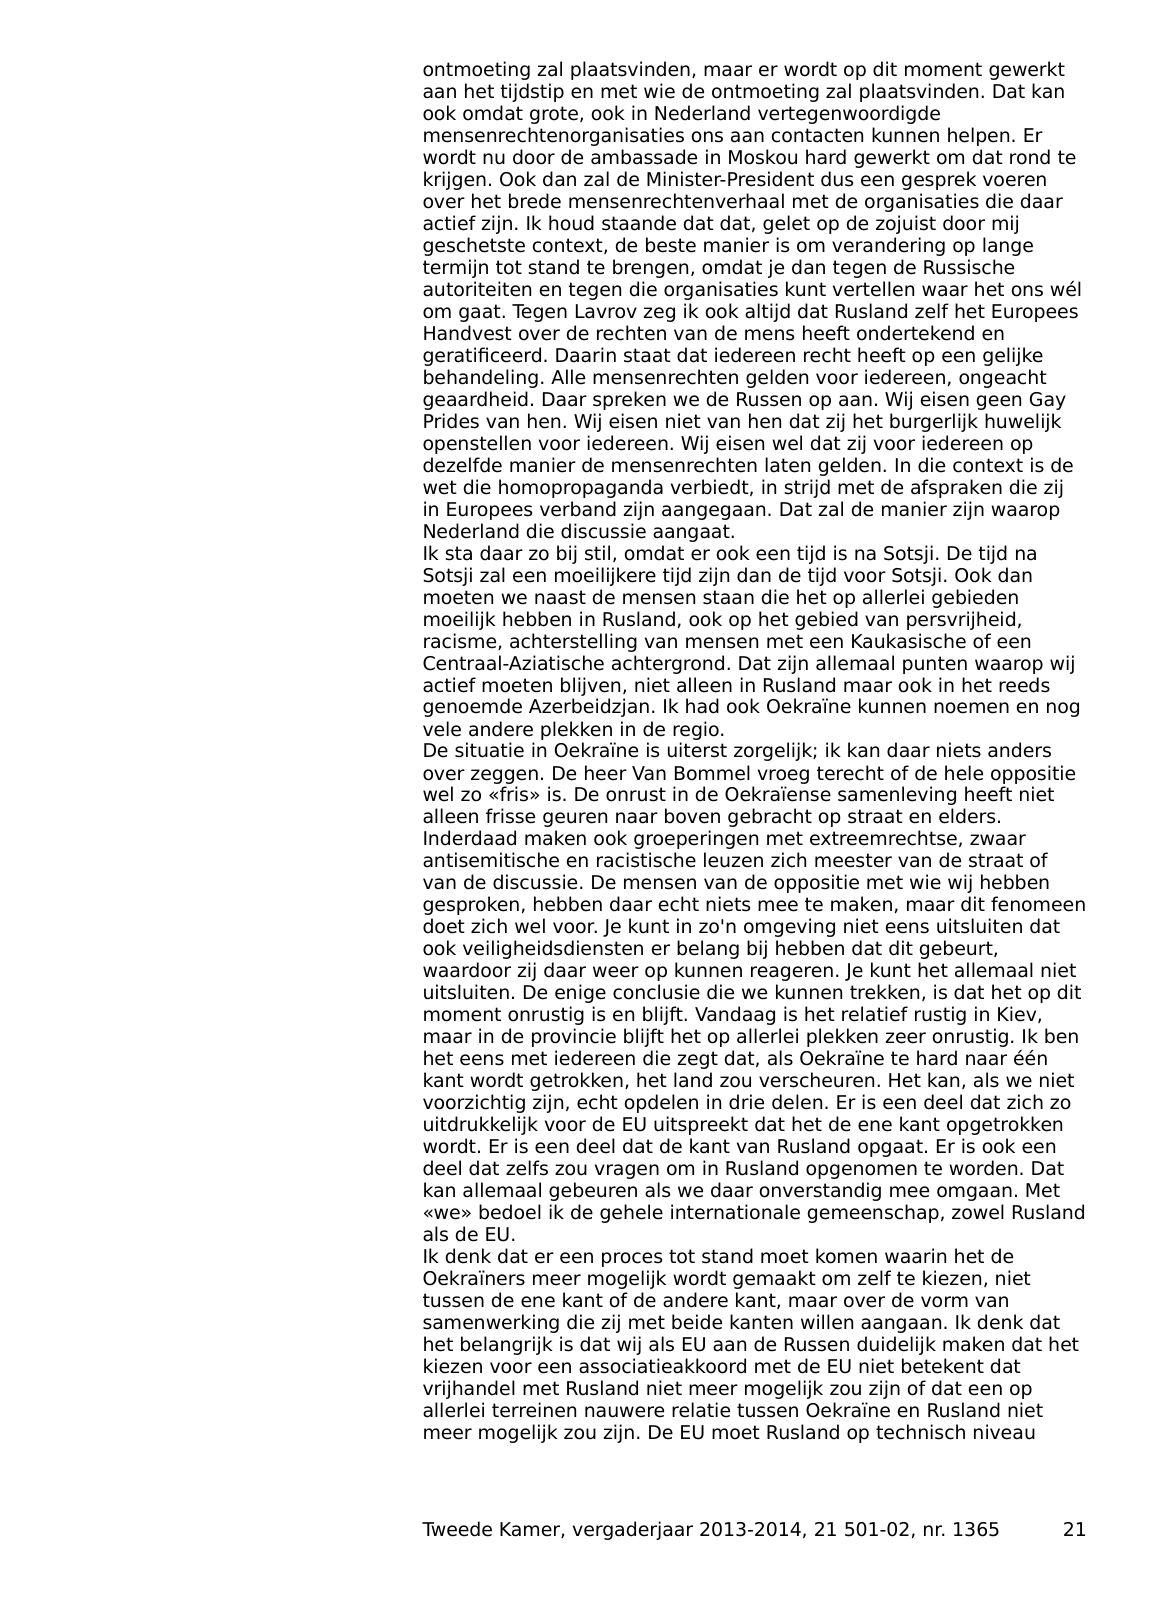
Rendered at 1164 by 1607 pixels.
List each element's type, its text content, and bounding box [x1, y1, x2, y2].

text Ik denk dat er een proces tot stand moet komen waarin het de Oekraïners meer mogelijk wordt gemaakt om zelf te kiezen, niet tussen de ene kant of de andere kant, maar over de vorm van samenwerking die zij met beide kanten willen aangaan. Ik denk dat het belangrijk is dat wij als EU aan de Russen duidelijk maken dat het kiezen voor een associatieakkoord met de EU niet betekent dat vrijhandel met Rusland niet meer mogelijk zou zijn of dat een op allerlei terreinen nauwere relatie tussen Oekraïne en Rusland niet meer mogelijk zou zijn. De EU moet Rusland op technisch niveau [422, 1246, 1087, 1444]
text De situatie in Oekraïne is uiterst zorgelijk; ik kan daar niets anders over zeggen. De heer Van Bommel vroeg terecht of de hele oppositie wel zo «fris» is. De onrust in de Oekraïense samenleving heeft niet alleen frisse geuren naar boven gebracht op straat en elders. Inderdaad maken ook groeperingen met extreemrechtse, zwaar antisemitische en racistische leuzen zich meester van de straat of van de discussie. De mensen van de oppositie met wie wij hebben gesproken, hebben daar echt niets mee te maken, maar dit fenomeen doet zich wel voor. Je kunt in zo'n omgeving niet eens uitsluiten dat ook veiligheidsdiensten er belang bij hebben dat dit gebeurt, waardoor zij daar weer op kunnen reageren. Je kunt het allemaal niet uitsluiten. De enige conclusie die we kunnen trekken, is dat het op dit moment onrustig is en blijft. Vandaag is het relatief rustig in Kiev, maar in de provincie blijft het op allerlei plekken zeer onrustig. Ik ben het eens met iedereen die zegt dat, als Oekraïne te hard naar één kant wordt getrokken, het land zou verscheuren. Het kan, als we niet voorzichtig zijn, echt opdelen in drie delen. Er is een deel dat zich zo uitdrukkelijk voor de EU uitspreekt dat het de ene kant opgetrokken wordt. Er is een deel dat de kant van Rusland opgaat. Er is ook een deel dat zelfs zou vragen om in Rusland opgenomen te worden. Dat kan allemaal gebeuren als we daar onverstandig mee omgaan. Met «we» bedoel ik de gehele internationale gemeenschap, zowel Rusland als de EU. [422, 740, 1087, 1246]
text ontmoeting zal plaatsvinden, maar er wordt op dit moment gewerkt aan het tijdstip en met wie de ontmoeting zal plaatsvinden. Dat kan ook omdat grote, ook in Nederland vertegenwoordigde mensenrechtenorganisaties ons aan contacten kunnen helpen. Er wordt nu door de ambassade in Moskou hard gewerkt om dat rond te krijgen. Ook dan zal de Minister-President dus een gesprek voeren over het brede mensenrechtenverhaal met de organisaties die daar actief zijn. Ik houd staande dat dat, gelet op de zojuist door mij geschetste context, de beste manier is om verandering op lange termijn tot stand te brengen, omdat je dan tegen de Russische autoriteiten en tegen die organisaties kunt vertellen waar het ons wél om gaat. Tegen Lavrov zeg ik ook altijd dat Rusland zelf het Europees Handvest over de rechten van de mens heeft ondertekend en geratificeerd. Daarin staat dat iedereen recht heeft op een gelijke behandeling. Alle mensenrechten gelden voor iedereen, ongeacht geaardheid. Daar spreken we de Russen op aan. Wij eisen geen Gay Prides van hen. Wij eisen niet van hen dat zij het burgerlijk huwelijk openstellen voor iedereen. Wij eisen wel dat zij voor iedereen op dezelfde manier de mensenrechten laten gelden. In die context is de wet die homopropaganda verbiedt, in strijd met de afspraken die zij in Europees verband zijn aangegaan. Dat zal de manier zijn waarop Nederland die discussie aangaat. [422, 59, 1087, 543]
text Ik sta daar zo bij stil, omdat er ook een tijd is na Sotsji. De tijd na Sotsji zal een moeilijkere tijd zijn dan de tijd voor Sotsji. Ook dan moeten we naast de mensen staan die het op allerlei gebieden moeilijk hebben in Rusland, ook op het gebied van persvrijheid, racisme, achterstelling van mensen met een Kaukasische of een Centraal-Aziatische achtergrond. Dat zijn allemaal punten waarop wij actief moeten blijven, niet alleen in Rusland maar ook in het reeds genoemde Azerbeidzjan. Ik had ook Oekraïne kunnen noemen en nog vele andere plekken in de regio. [422, 543, 1087, 740]
